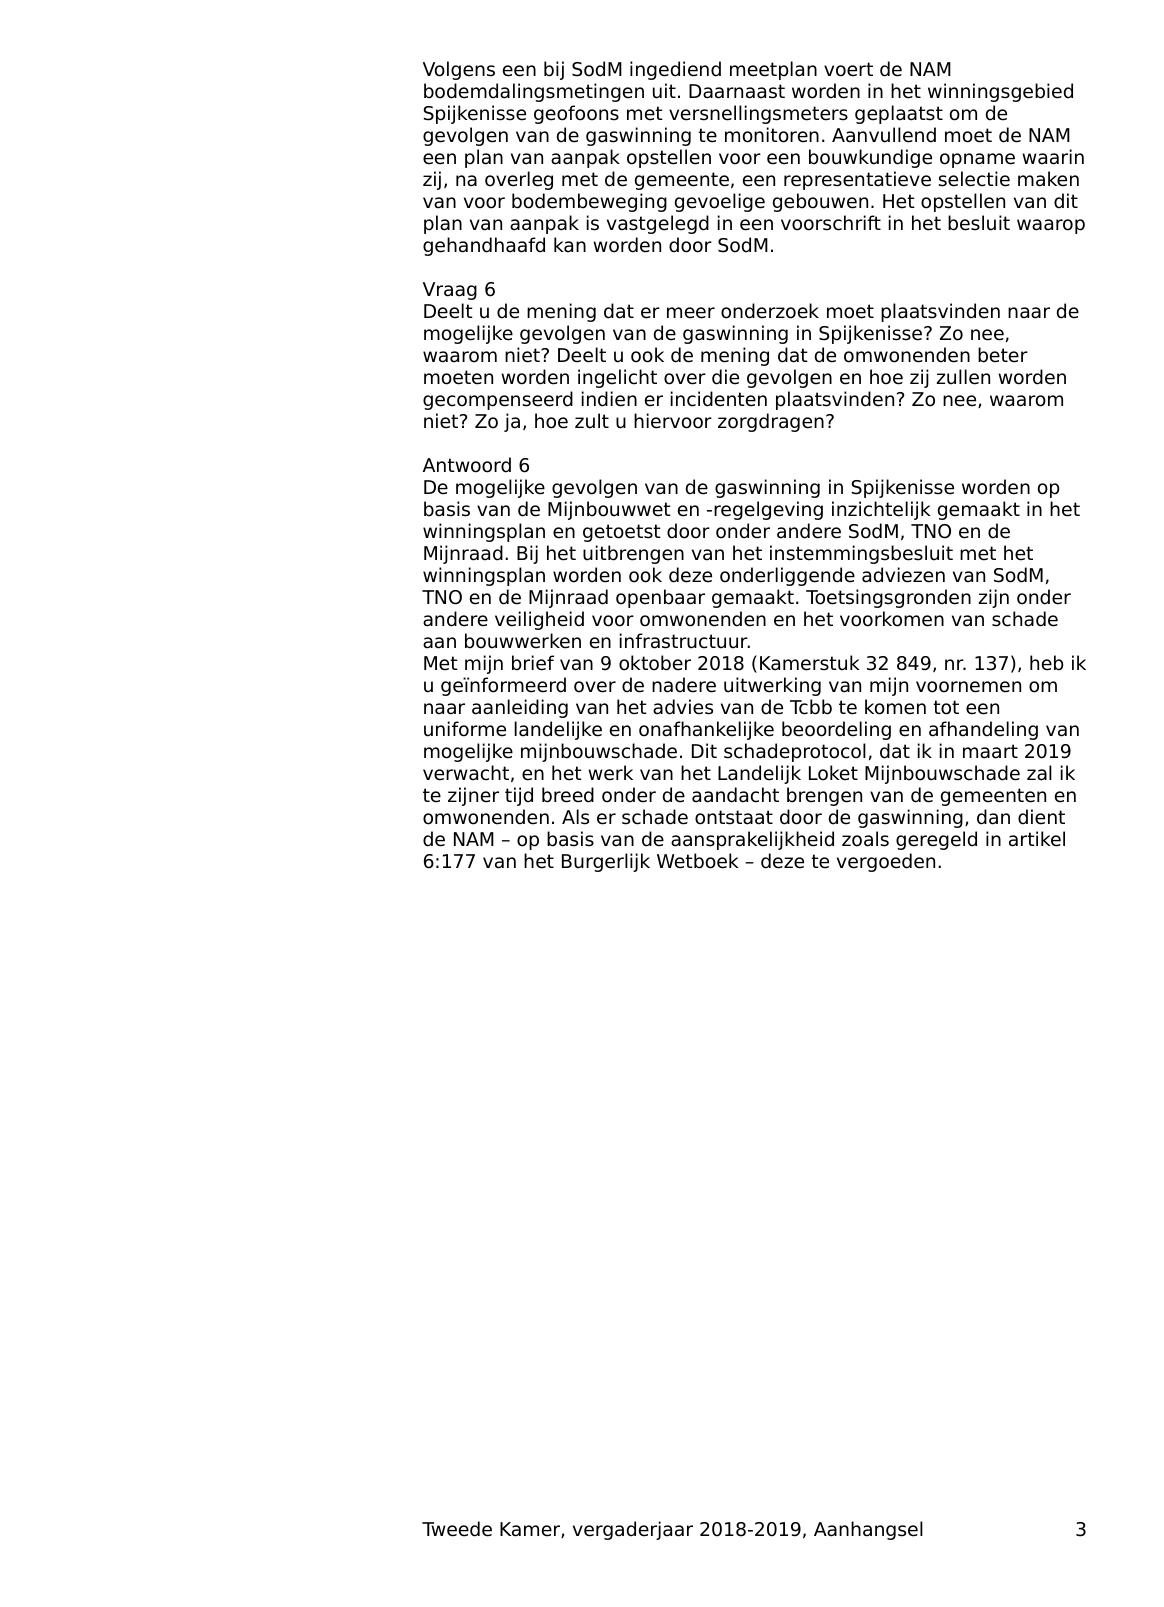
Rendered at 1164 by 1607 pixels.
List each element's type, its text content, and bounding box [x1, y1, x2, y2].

text De mogelijke gevolgen van de gaswinning in Spijkenisse worden op basis van de Mijnbouwwet en -regelgeving inzichtelijk gemaakt in het winningsplan en getoetst door onder andere SodM, TNO en de Mijnraad. Bij het uitbrengen van het instemmingsbesluit met het winningsplan worden ook deze onderliggende adviezen van SodM, TNO en de Mijnraad openbaar gemaakt. Toetsingsgronden zijn onder andere veiligheid voor omwonenden en het voorkomen van schade aan bouwwerken en infrastructuur. [422, 477, 1087, 653]
text Antwoord 6 [422, 455, 1087, 477]
text Vraag 6 [422, 279, 1087, 301]
text Deelt u de mening dat er meer onderzoek moet plaatsvinden naar de mogelijke gevolgen van de gaswinning in Spijkenisse? Zo nee, waarom niet? Deelt u ook de mening dat de omwonenden beter moeten worden ingelicht over die gevolgen en hoe zij zullen worden gecompenseerd indien er incidenten plaatsvinden? Zo nee, waarom niet? Zo ja, hoe zult u hiervoor zorgdragen? [422, 301, 1087, 433]
text Met mijn brief van 9 oktober 2018 (Kamerstuk 32 849, nr. 137), heb ik u geïnformeerd over de nadere uitwerking van mijn voornemen om naar aanleiding van het advies van de Tcbb te komen tot een uniforme landelijke en onafhankelijke beoordeling en afhandeling van mogelijke mijnbouwschade. Dit schadeprotocol, dat ik in maart 2019 verwacht, en het werk van het Landelijk Loket Mijnbouwschade zal ik te zijner tijd breed onder de aandacht brengen van de gemeenten en omwonenden. Als er schade ontstaat door de gaswinning, dan dient de NAM – op basis van de aansprakelijkheid zoals geregeld in artikel 6:177 van het Burgerlijk Wetboek – deze te vergoeden. [422, 653, 1087, 873]
text Volgens een bij SodM ingediend meetplan voert de NAM bodemdalingsmetingen uit. Daarnaast worden in het winningsgebied Spijkenisse geofoons met versnellingsmeters geplaatst om de gevolgen van de gaswinning te monitoren. Aanvullend moet de NAM een plan van aanpak opstellen voor een bouwkundige opname waarin zij, na overleg met de gemeente, een representatieve selectie maken van voor bodembeweging gevoelige gebouwen. Het opstellen van dit plan van aanpak is vastgelegd in een voorschrift in het besluit waarop gehandhaafd kan worden door SodM. [422, 59, 1087, 257]
